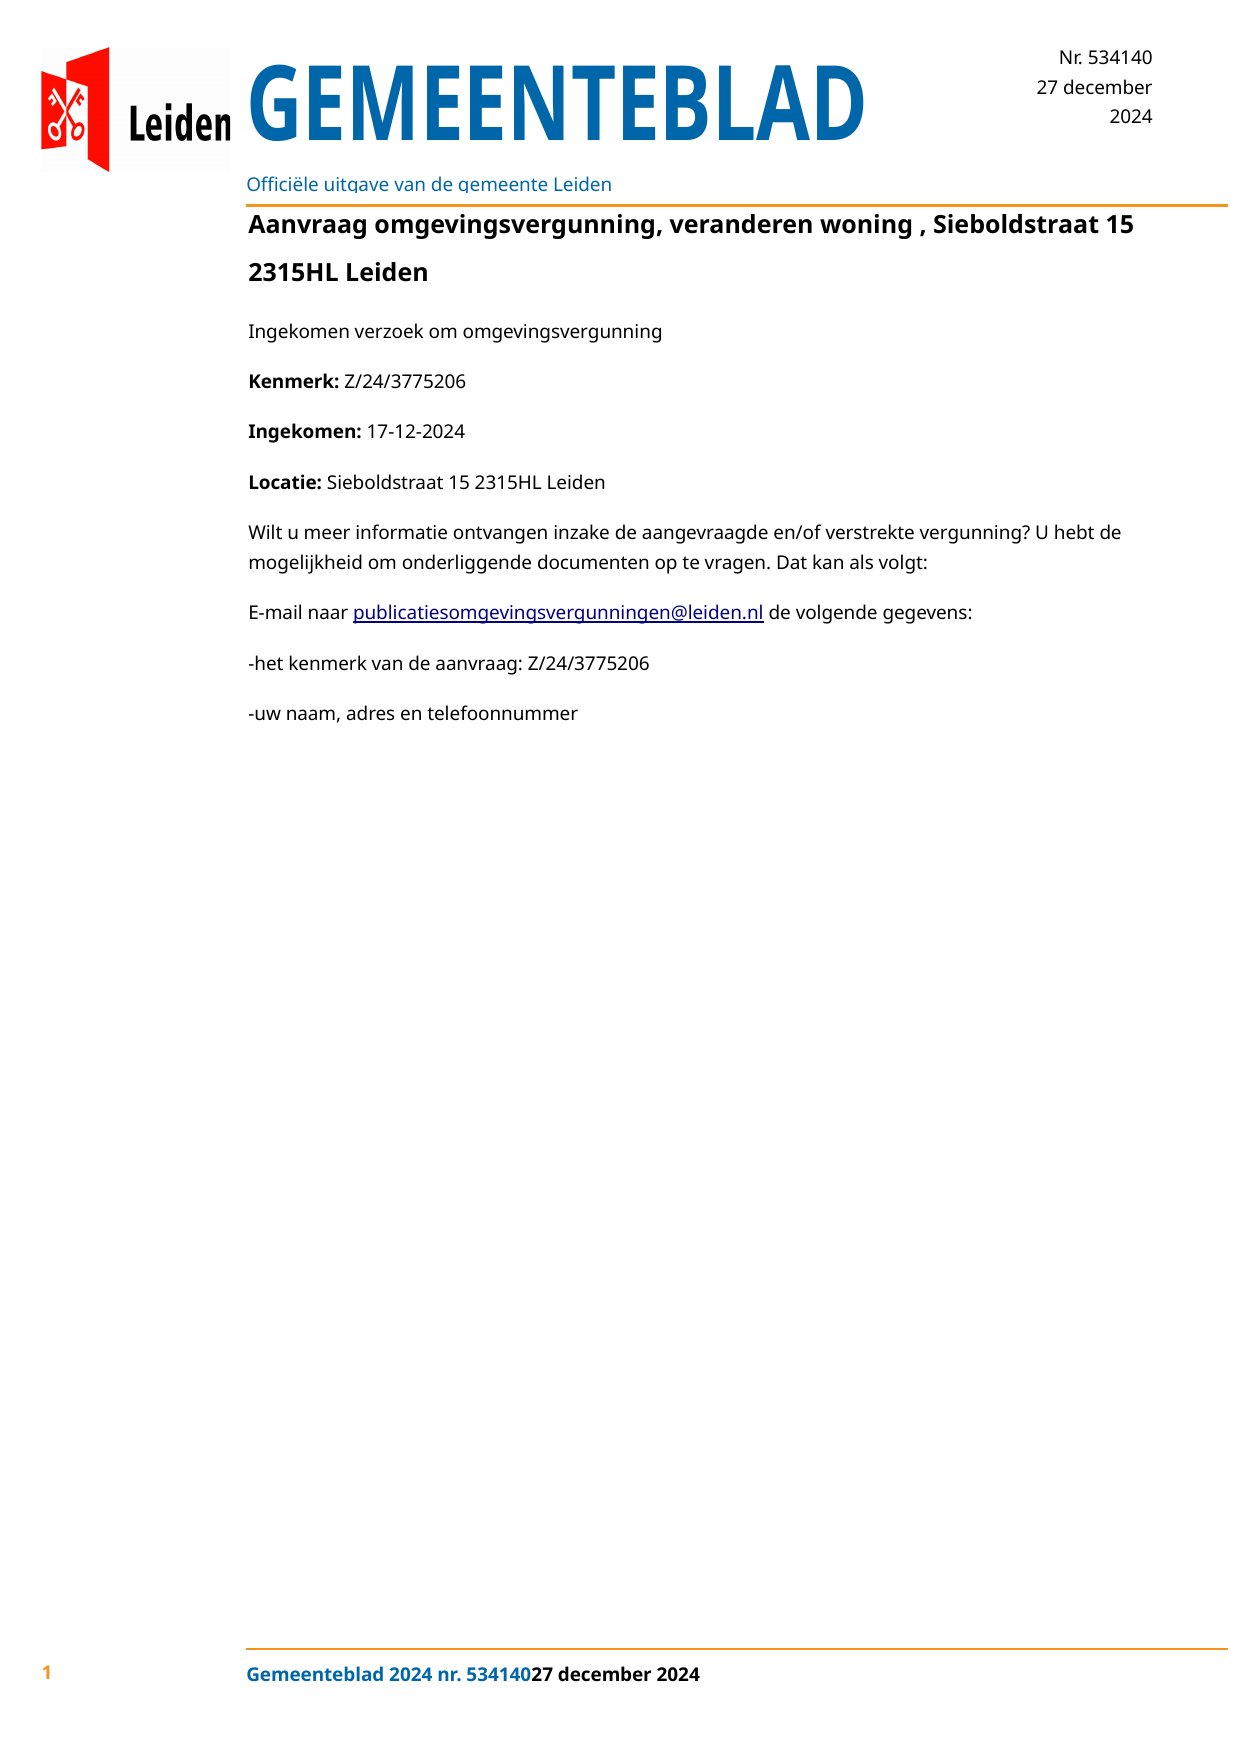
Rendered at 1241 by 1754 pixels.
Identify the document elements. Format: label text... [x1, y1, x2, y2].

text Locatie: Sieboldstraat 15 2315HL Leiden [248, 469, 1152, 495]
text E-mail naar publicatiesomgevingsvergunningen@leiden.nl de volgende gegevens: [248, 599, 1152, 625]
text Wilt u meer informatie ontvangen inzake de aangevraagde en/of verstrekte vergunning? U hebt de mogelijkheid om onderliggende documenten op te vragen. Dat kan als volgt: [248, 519, 1152, 575]
text -uw naam, adres en telefoonnummer [248, 700, 1152, 726]
text Aanvraag omgevingsvergunning, veranderen woning , Sieboldstraat 15 2315HL Leiden [248, 207, 1152, 288]
text Ingekomen: 17-12-2024 [248, 419, 1152, 444]
text Ingekomen verzoek om omgevingsvergunning [248, 318, 1152, 344]
picture [41, 47, 231, 172]
text Kenmerk: Z/24/3775206 [248, 368, 1152, 394]
text -het kenmerk van de aanvraag: Z/24/3775206 [248, 650, 1152, 676]
